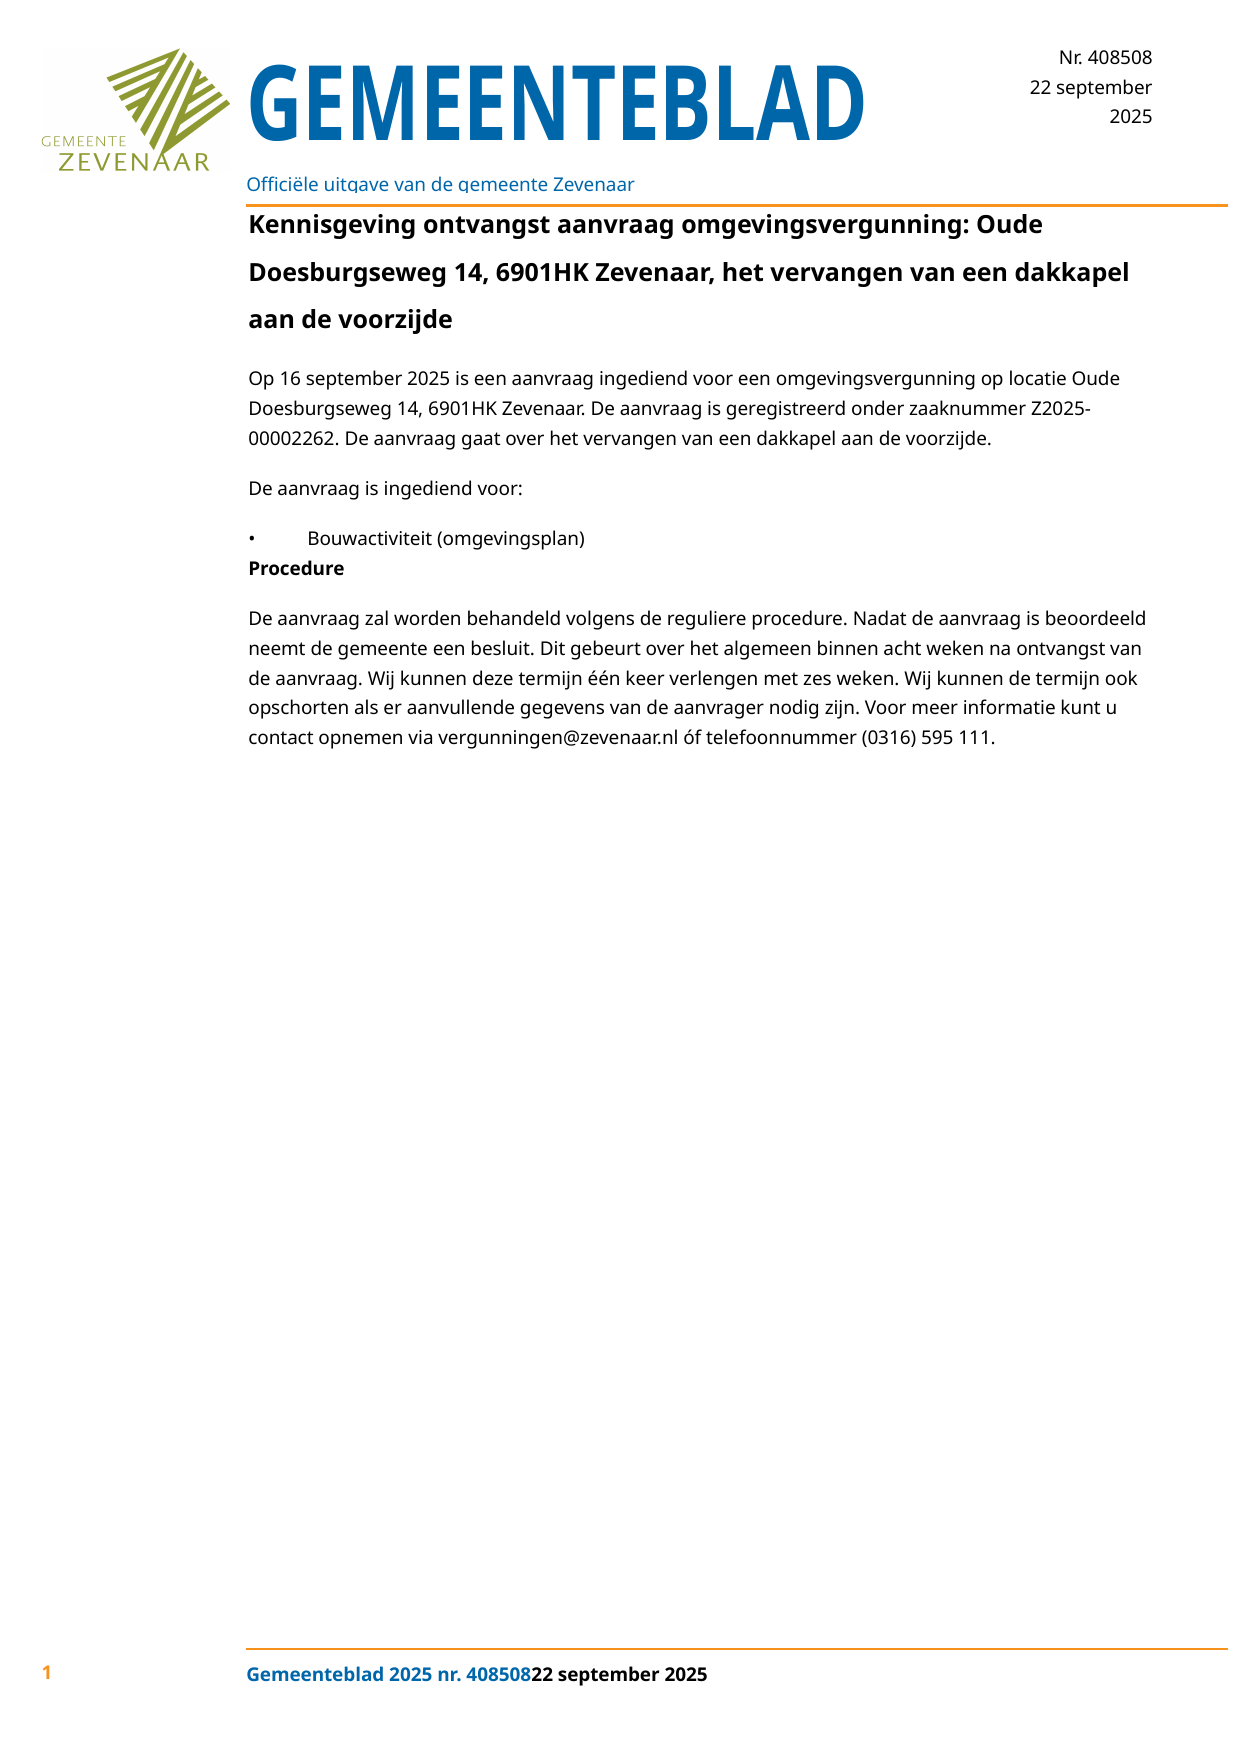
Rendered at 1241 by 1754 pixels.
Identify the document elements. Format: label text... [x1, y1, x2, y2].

text Op 16 september 2025 is een aanvraag ingediend voor een omgevingsvergunning op locatie Oude Doesburgseweg 14, 6901HK Zevenaar. De aanvraag is geregistreerd onder zaaknummer Z2025-00002262. De aanvraag gaat over het vervangen van een dakkapel aan de voorzijde. [248, 366, 1152, 450]
list Bouwactiviteit (omgevingsplan) [248, 526, 1152, 551]
text Procedure [248, 555, 1152, 581]
text De aanvraag zal worden behandeld volgens de reguliere procedure. Nadat de aanvraag is beoordeeld neemt de gemeente een besluit. Dit gebeurt over het algemeen binnen acht weken na ontvangst van de aanvraag. Wij kunnen deze termijn één keer verlengen met zes weken. Wij kunnen de termijn ook opschorten als er aanvullende gegevens van de aanvrager nodig zijn. Voor meer informatie kunt u contact opnemen via vergunningen@zevenaar.nl óf telefoonnummer (0316) 595 111. [248, 606, 1152, 749]
picture [41, 47, 231, 172]
text De aanvraag is ingediend voor: [248, 475, 1152, 501]
text Kennisgeving ontvangst aanvraag omgevingsvergunning: Oude Doesburgseweg 14, 6901HK Zevenaar, het vervangen van een dakkapel aan de voorzijde [248, 207, 1152, 336]
